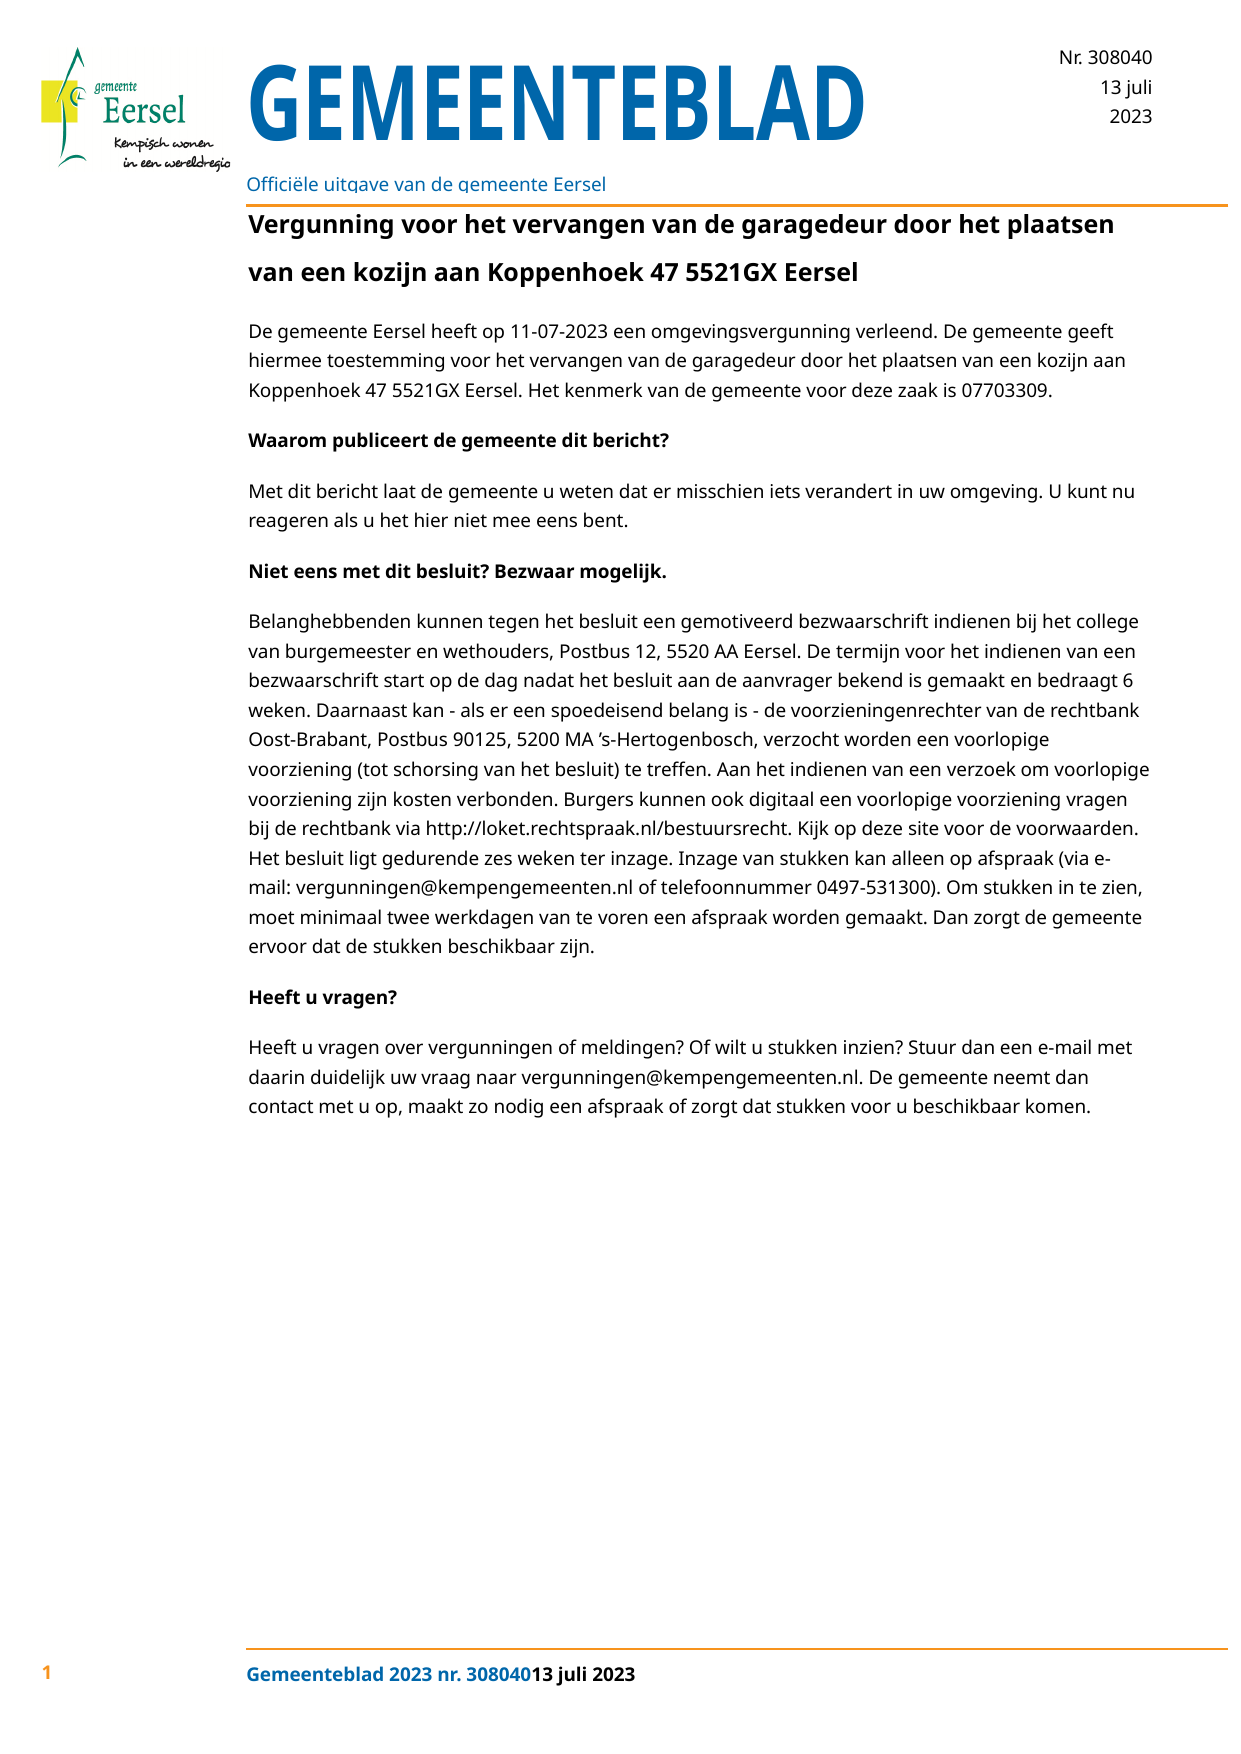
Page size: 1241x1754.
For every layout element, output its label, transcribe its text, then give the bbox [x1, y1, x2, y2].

text Vergunning voor het vervangen van de garagedeur door het plaatsen van een kozijn aan Koppenhoek 47 5521GX Eersel [248, 207, 1152, 288]
text Waarom publiceert de gemeente dit bericht? [248, 427, 1152, 453]
picture [41, 47, 231, 172]
text Heeft u vragen over vergunningen of meldingen? Of wilt u stukken inzien? Stuur dan een e-mail met daarin duidelijk uw vraag naar vergunningen@kempengemeenten.nl. De gemeente neemt dan contact met u op, maakt zo nodig een afspraak of zorgt dat stukken voor u beschikbaar komen. [248, 1034, 1152, 1119]
text Niet eens met dit besluit? Bezwaar mogelijk. [248, 558, 1152, 584]
text Belanghebbenden kunnen tegen het besluit een gemotiveerd bezwaarschrift indienen bij het college van burgemeester en wethouders, Postbus 12, 5520 AA Eersel. De termijn voor het indienen van een bezwaarschrift start op de dag nadat het besluit aan de aanvrager bekend is gemaakt en bedraagt 6 weken. Daarnaast kan - als er een spoedeisend belang is - de voorzieningenrechter van de rechtbank Oost-Brabant, Postbus 90125, 5200 MA ’s-Hertogenbosch, verzocht worden een voorlopige voorziening (tot schorsing van het besluit) te treffen. Aan het indienen van een verzoek om voorlopige voorziening zijn kosten verbonden. Burgers kunnen ook digitaal een voorlopige voorziening vragen bij de rechtbank via http://loket.rechtspraak.nl/bestuursrecht. Kijk op deze site voor de voorwaarden. Het besluit ligt gedurende zes weken ter inzage. Inzage van stukken kan alleen op afspraak (via e-mail: vergunningen@kempengemeenten.nl of telefoonnummer 0497-531300). Om stukken in te zien, moet minimaal twee werkdagen van te voren een afspraak worden gemaakt. Dan zorgt de gemeente ervoor dat de stukken beschikbaar zijn. [248, 608, 1152, 959]
text De gemeente Eersel heeft op 11-07-2023 een omgevingsvergunning verleend. De gemeente geeft hiermee toestemming voor het vervangen van de garagedeur door het plaatsen van een kozijn aan Koppenhoek 47 5521GX Eersel. Het kenmerk van de gemeente voor deze zaak is 07703309. [248, 318, 1152, 403]
text Met dit bericht laat de gemeente u weten dat er misschien iets verandert in uw omgeving. U kunt nu reageren als u het hier niet mee eens bent. [248, 478, 1152, 533]
text Heeft u vragen? [248, 984, 1152, 1010]
